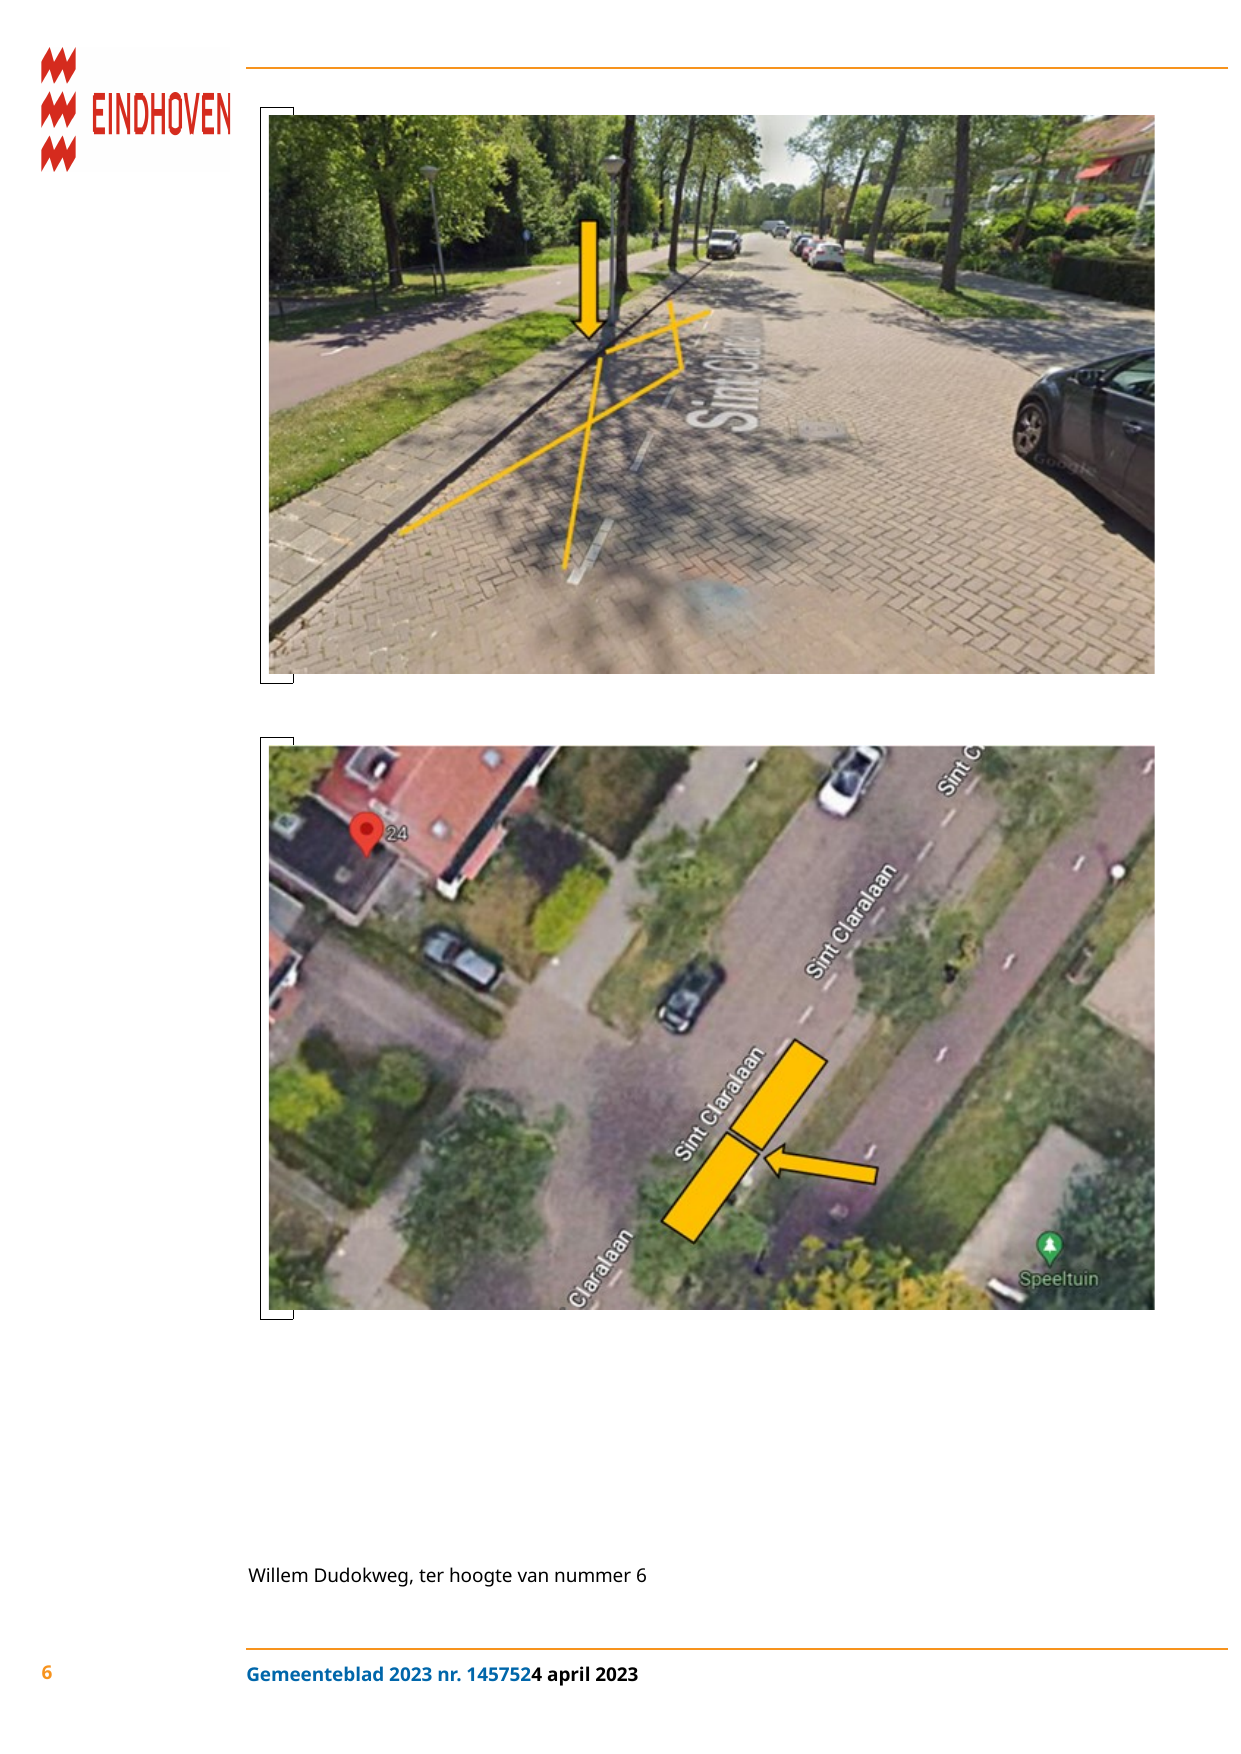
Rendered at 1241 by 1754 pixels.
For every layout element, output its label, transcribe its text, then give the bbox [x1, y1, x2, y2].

picture [268, 745, 1155, 1310]
picture [41, 47, 231, 172]
picture [268, 115, 1155, 674]
text Willem Dudokweg, ter hoogte van nummer 6 [248, 1562, 1152, 1588]
